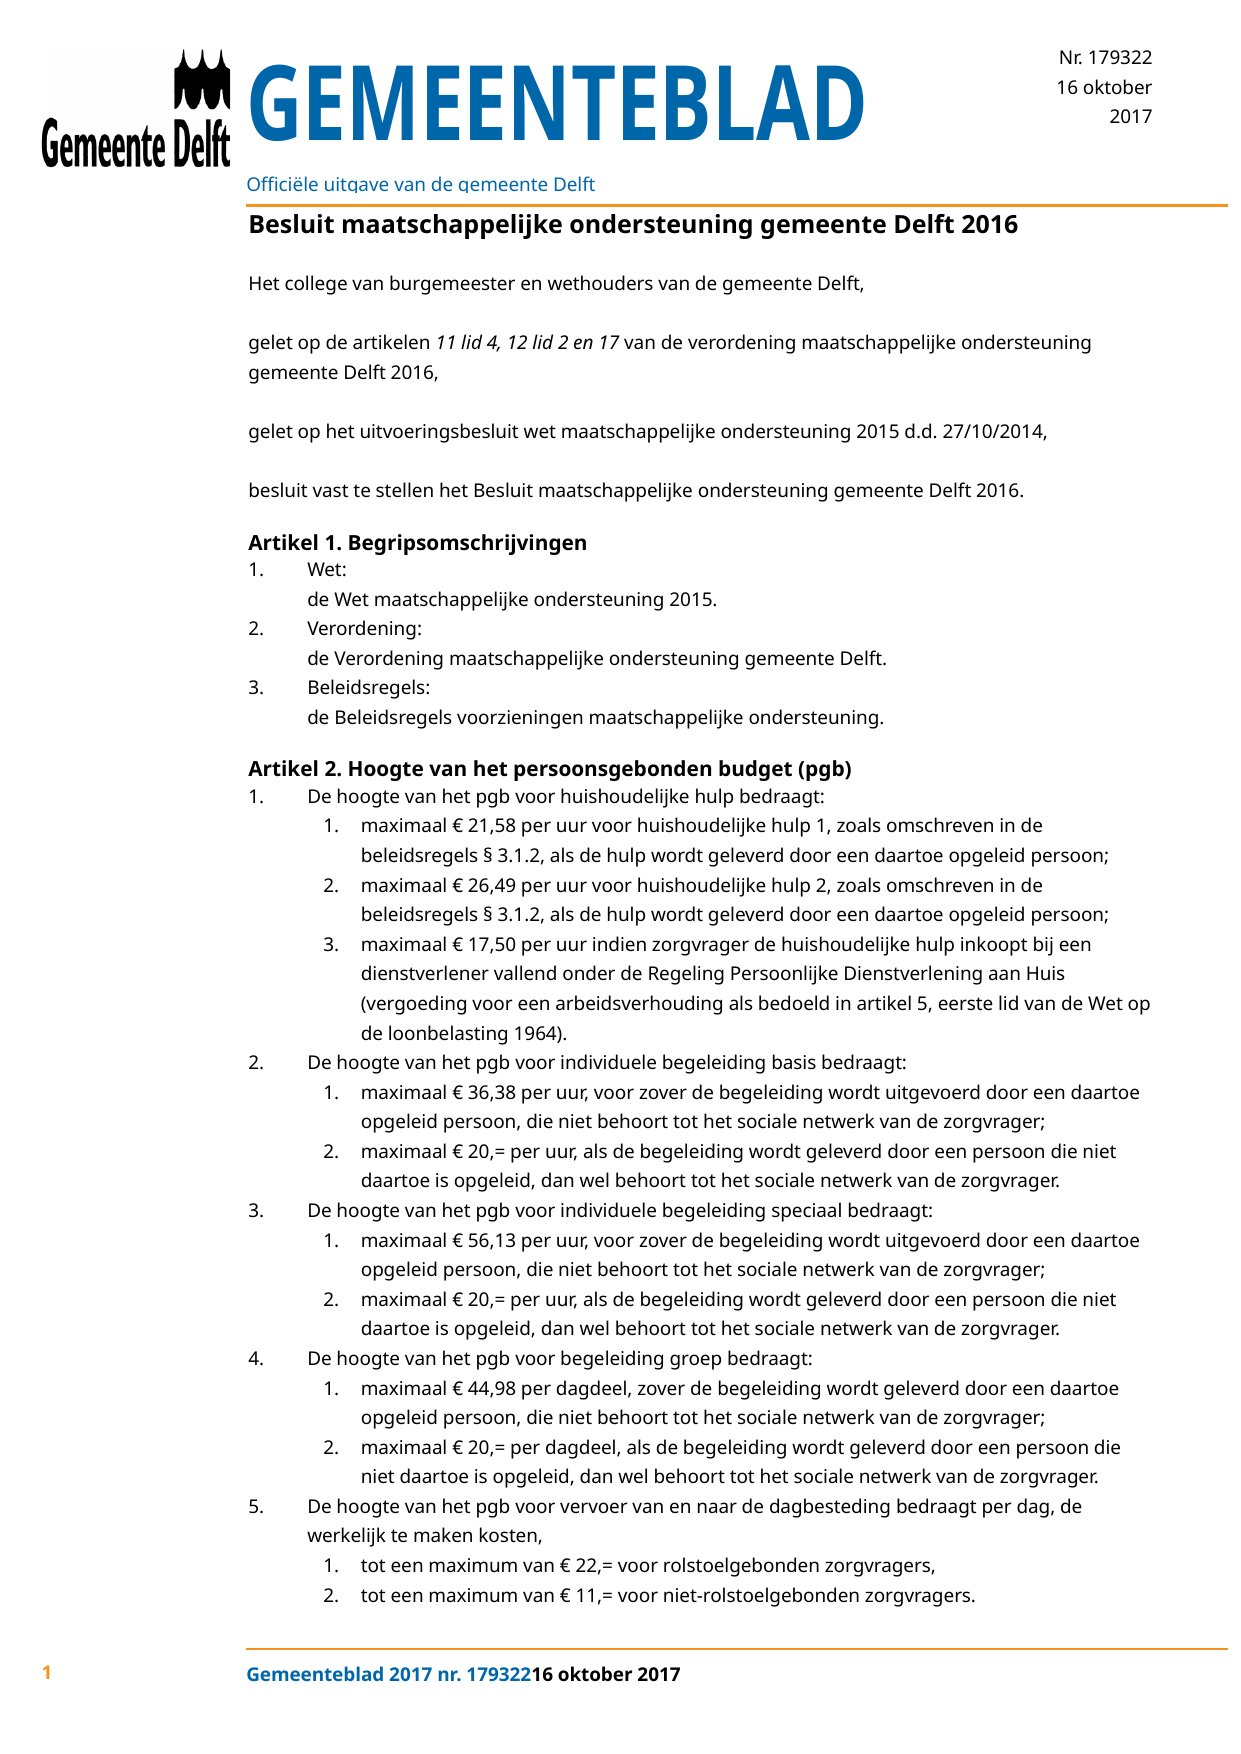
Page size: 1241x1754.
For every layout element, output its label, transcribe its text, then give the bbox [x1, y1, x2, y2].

list maximaal € 20,= per uur, als de begeleiding wordt geleverd door een persoon die niet daartoe is opgeleid, dan wel behoort tot het sociale netwerk van de zorgvrager. [323, 1138, 1152, 1193]
list de Verordening maatschappelijke ondersteuning gemeente Delft. [248, 645, 1152, 671]
list de Wet maatschappelijke ondersteuning 2015. [248, 586, 1152, 612]
text gelet op het uitvoeringsbesluit wet maatschappelijke ondersteuning 2015 d.d. 27/10/2014, [248, 418, 1152, 444]
list maximaal € 56,13 per uur, voor zover de begeleiding wordt uitgevoerd door een daartoe opgeleid persoon, die niet behoort tot het sociale netwerk van de zorgvrager; [323, 1227, 1152, 1282]
list maximaal € 26,49 per uur voor huishoudelijke hulp 2, zoals omschreven in de beleidsregels § 3.1.2, als de hulp wordt geleverd door een daartoe opgeleid persoon; [323, 872, 1152, 927]
list maximaal € 21,58 per uur voor huishoudelijke hulp 1, zoals omschreven in de beleidsregels § 3.1.2, als de hulp wordt geleverd door een daartoe opgeleid persoon; [323, 813, 1152, 868]
list tot een maximum van € 11,= voor niet-rolstoelgebonden zorgvragers. [323, 1582, 1152, 1607]
list De hoogte van het pgb voor huishoudelijke hulp bedraagt: [248, 783, 1152, 809]
text Het college van burgemeester en wethouders van de gemeente Delft, [248, 270, 1152, 296]
text Besluit maatschappelijke ondersteuning gemeente Delft 2016 [248, 207, 1152, 241]
picture [41, 47, 231, 172]
list De hoogte van het pgb voor vervoer van en naar de dagbesteding bedraagt per dag, de werkelijk te maken kosten, [248, 1493, 1152, 1548]
text besluit vast te stellen het Besluit maatschappelijke ondersteuning gemeente Delft 2016. [248, 477, 1152, 503]
list De hoogte van het pgb voor individuele begeleiding speciaal bedraagt: [248, 1197, 1152, 1223]
list de Beleidsregels voorzieningen maatschappelijke ondersteuning. [248, 704, 1152, 730]
list maximaal € 36,38 per uur, voor zover de begeleiding wordt uitgevoerd door een daartoe opgeleid persoon, die niet behoort tot het sociale netwerk van de zorgvrager; [323, 1079, 1152, 1134]
list maximaal € 20,= per uur, als de begeleiding wordt geleverd door een persoon die niet daartoe is opgeleid, dan wel behoort tot het sociale netwerk van de zorgvrager. [323, 1286, 1152, 1341]
list De hoogte van het pgb voor individuele begeleiding basis bedraagt: [248, 1049, 1152, 1075]
list maximaal € 44,98 per dagdeel, zover de begeleiding wordt geleverd door een daartoe opgeleid persoon, die niet behoort tot het sociale netwerk van de zorgvrager; [323, 1375, 1152, 1430]
text Artikel 1. Begripsomschrijvingen [248, 528, 1152, 556]
list Wet: [248, 556, 1152, 582]
list De hoogte van het pgb voor begeleiding groep bedraagt: [248, 1345, 1152, 1371]
text gelet op de artikelen 11 lid 4, 12 lid 2 en 17 van de verordening maatschappelijke ondersteuning gemeente Delft 2016, [248, 329, 1152, 385]
list maximaal € 17,50 per uur indien zorgvrager de huishoudelijke hulp inkoopt bij een dienstverlener vallend onder de Regeling Persoonlijke Dienstverlening aan Huis (vergoeding voor een arbeidsverhouding als bedoeld in artikel 5, eerste lid van de Wet op de loonbelasting 1964). [323, 931, 1152, 1045]
list Beleidsregels: [248, 674, 1152, 700]
list Verordening: [248, 615, 1152, 641]
text Artikel 2. Hoogte van het persoonsgebonden budget (pgb) [248, 754, 1152, 783]
list tot een maximum van € 22,= voor rolstoelgebonden zorgvragers, [323, 1552, 1152, 1578]
list maximaal € 20,= per dagdeel, als de begeleiding wordt geleverd door een persoon die niet daartoe is opgeleid, dan wel behoort tot het sociale netwerk van de zorgvrager. [323, 1434, 1152, 1489]
